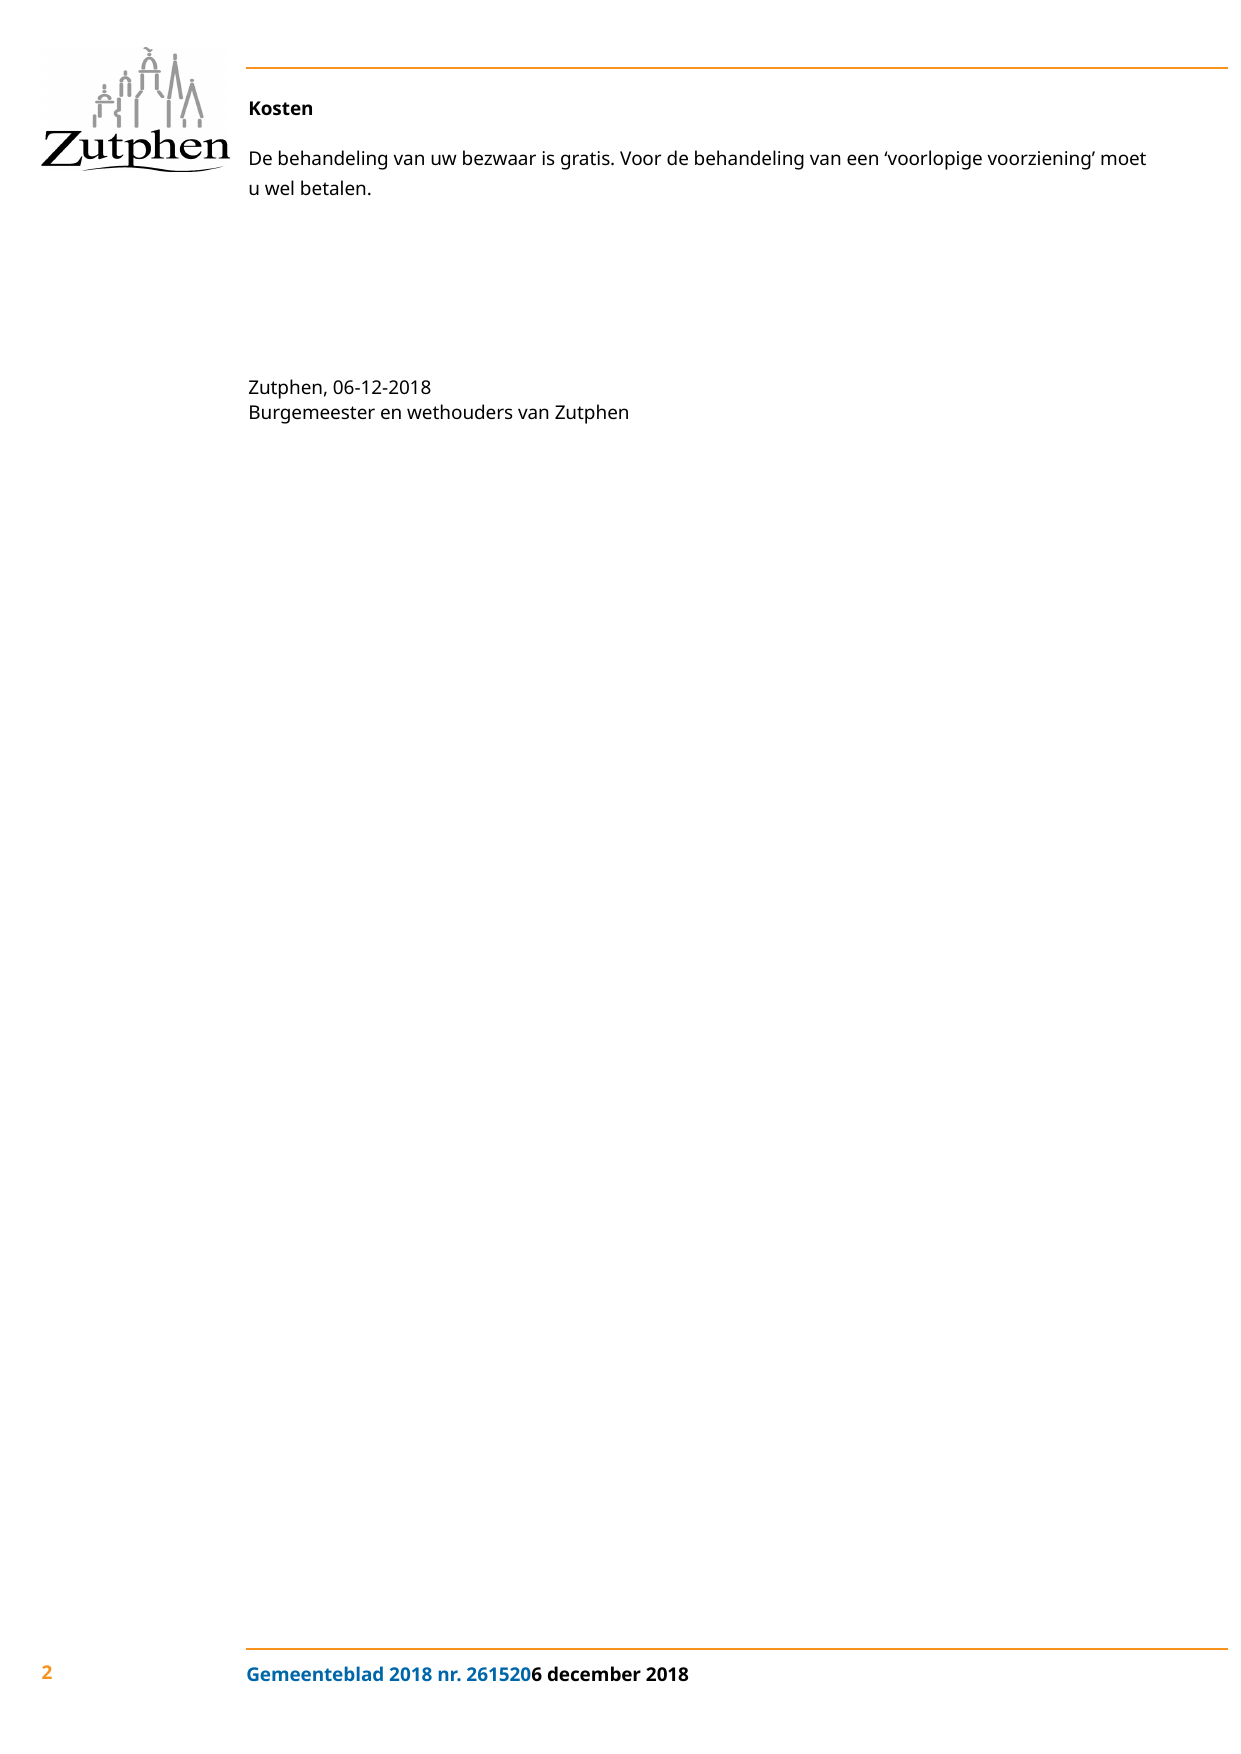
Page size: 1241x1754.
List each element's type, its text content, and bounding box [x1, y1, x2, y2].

text Kosten [248, 95, 1152, 121]
text Burgemeester en wethouders van Zutphen [248, 399, 1152, 425]
text De behandeling van uw bezwaar is gratis. Voor de behandeling van een ‘voorlopige voorziening’ moet u wel betalen. [248, 145, 1152, 201]
picture [41, 47, 231, 172]
text Zutphen, 06-12-2018 [248, 374, 1152, 399]
